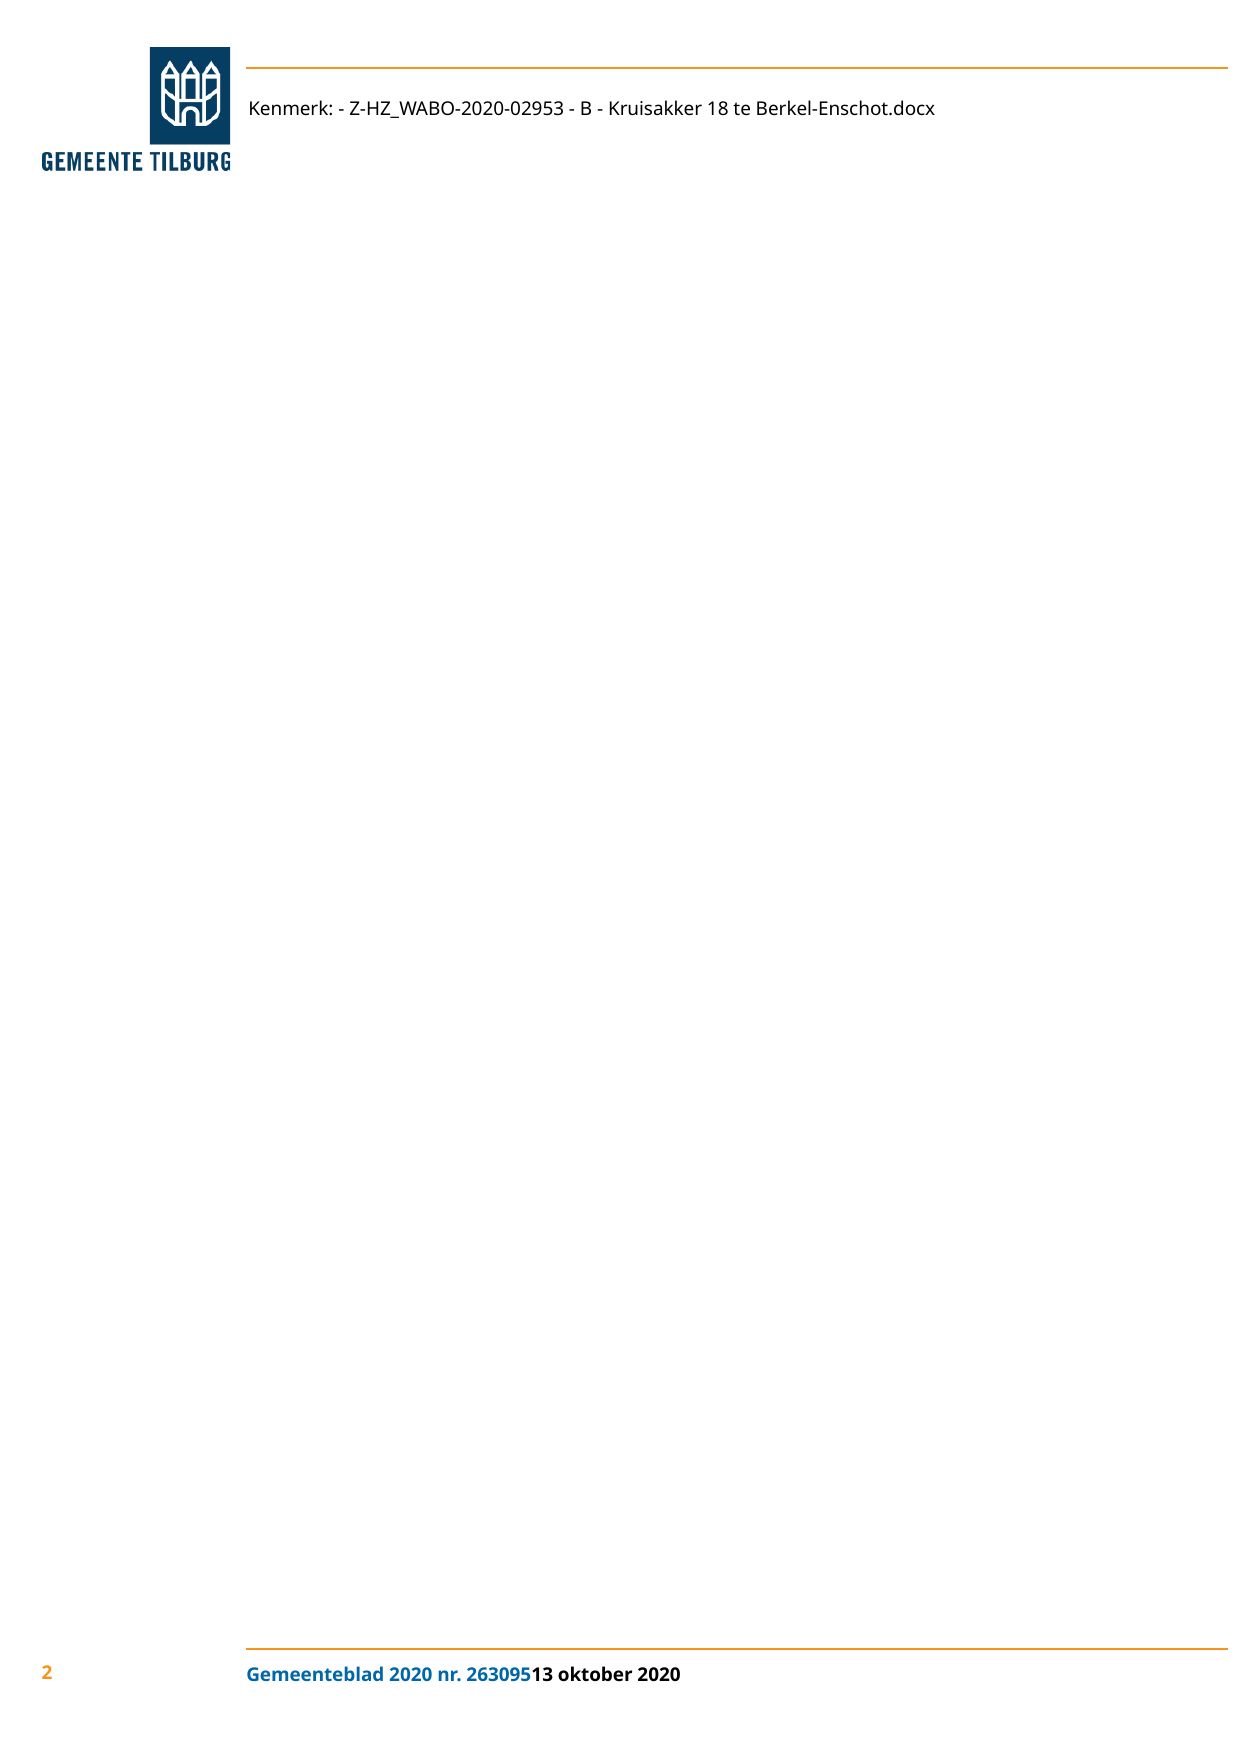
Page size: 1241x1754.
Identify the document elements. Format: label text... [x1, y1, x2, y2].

picture [41, 47, 231, 172]
text Kenmerk: - Z-HZ_WABO-2020-02953 - B - Kruisakker 18 te Berkel-Enschot.docx [248, 95, 1152, 121]
